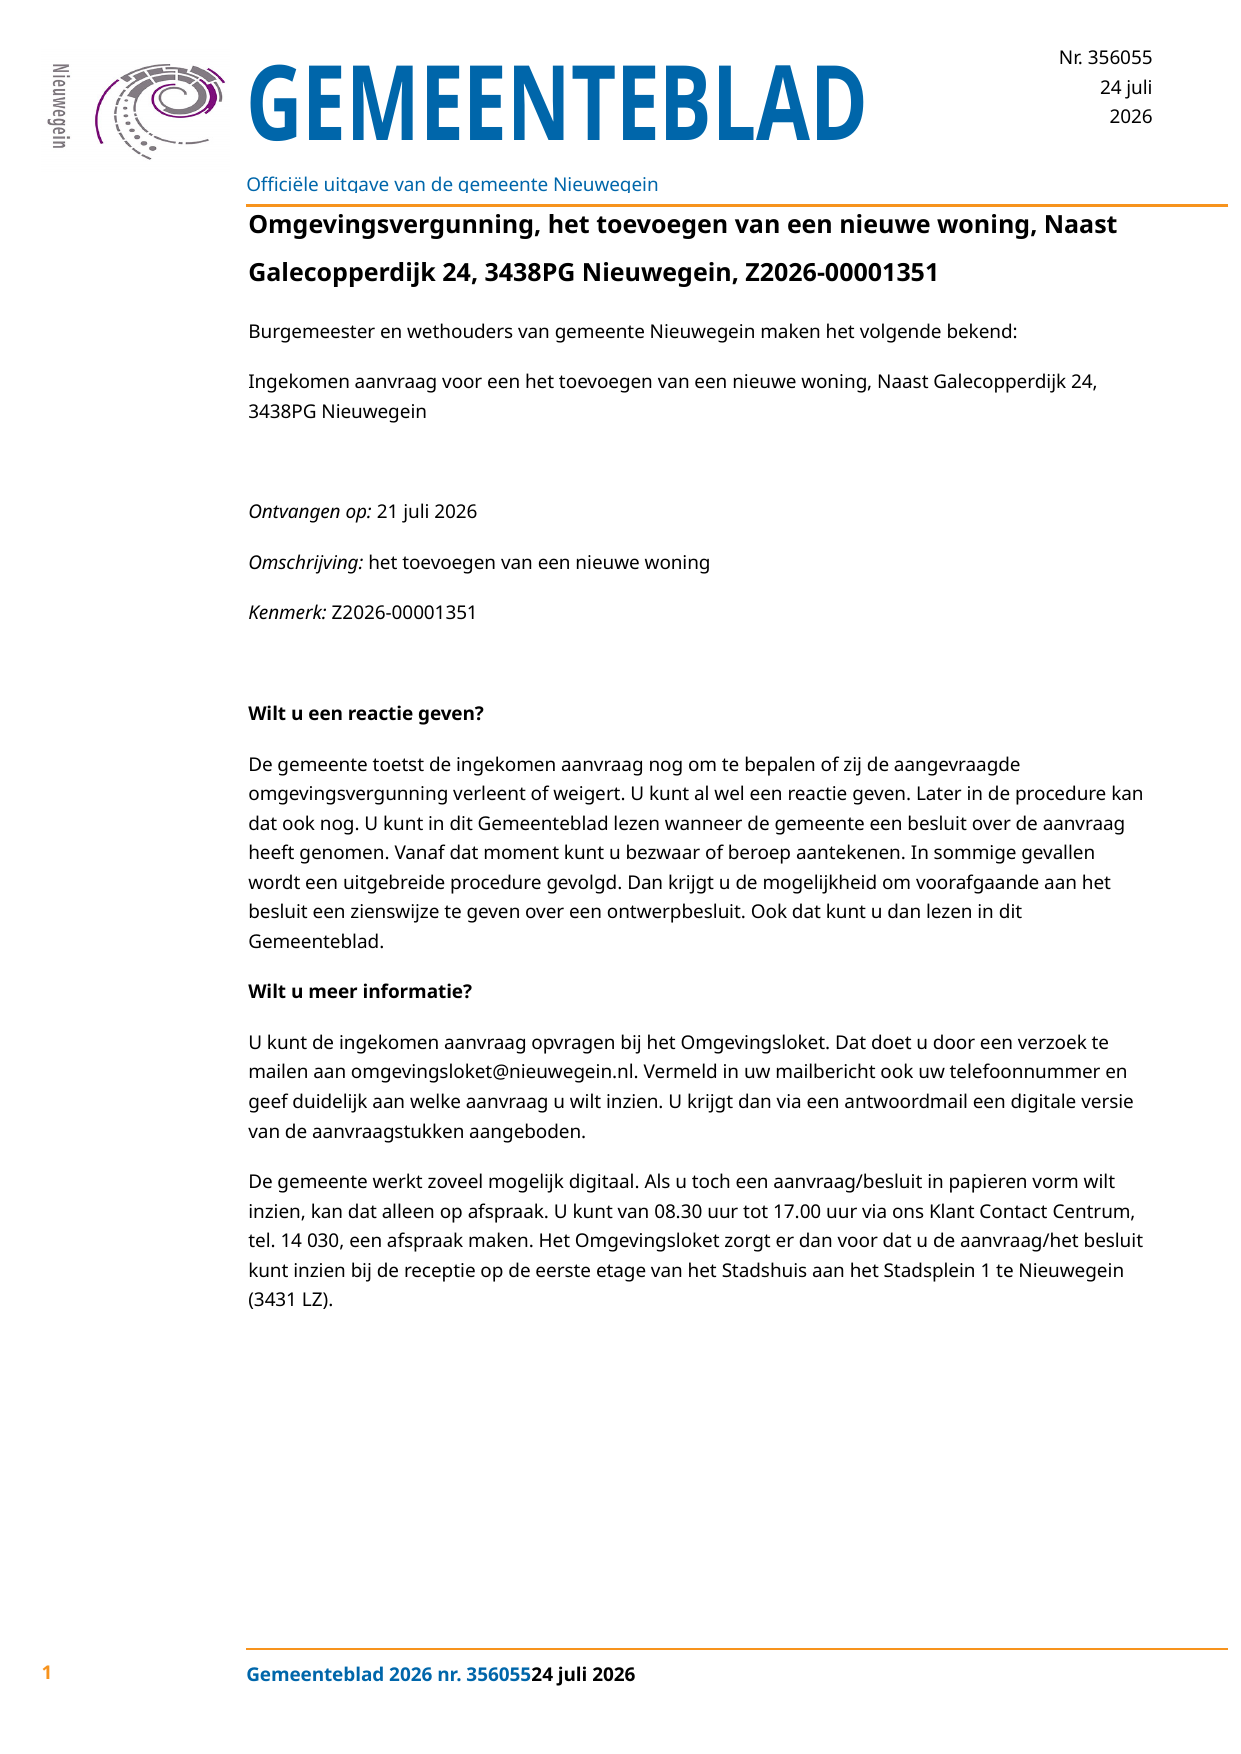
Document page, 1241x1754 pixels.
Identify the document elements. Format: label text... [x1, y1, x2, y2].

text De gemeente werkt zoveel mogelijk digitaal. Als u toch een aanvraag/besluit in papieren vorm wilt inzien, kan dat alleen op afspraak. U kunt van 08.30 uur tot 17.00 uur via ons Klant Contact Centrum, tel. 14 030, een afspraak maken. Het Omgevingsloket zorgt er dan voor dat u de aanvraag/het besluit kunt inzien bij de receptie op de eerste etage van het Stadshuis aan het Stadsplein 1 te Nieuwegein (3431 LZ). [248, 1168, 1152, 1312]
text Ontvangen op: 21 juli 2026 [248, 499, 1152, 524]
text Wilt u meer informatie? [248, 979, 1152, 1004]
text Wilt u een reactie geven? [248, 700, 1152, 726]
text U kunt de ingekomen aanvraag opvragen bij het Omgevingsloket. Dat doet u door een verzoek te mailen aan omgevingsloket@nieuwegein.nl. Vermeld in uw mailbericht ook uw telefoonnummer en geef duidelijk aan welke aanvraag u wilt inzien. U krijgt dan via een antwoordmail een digitale versie van de aanvraagstukken aangeboden. [248, 1029, 1152, 1144]
picture [41, 47, 231, 172]
text Ingekomen aanvraag voor een het toevoegen van een nieuwe woning, Naast Galecopperdijk 24, 3438PG Nieuwegein [248, 368, 1152, 424]
text Burgemeester en wethouders van gemeente Nieuwegein maken het volgende bekend: [248, 318, 1152, 344]
text Omschrijving: het toevoegen van een nieuwe woning [248, 549, 1152, 575]
text Kenmerk: Z2026-00001351 [248, 599, 1152, 625]
text De gemeente toetst de ingekomen aanvraag nog om te bepalen of zij de aangevraagde omgevingsvergunning verleent of weigert. U kunt al wel een reactie geven. Later in de procedure kan dat ook nog. U kunt in dit Gemeenteblad lezen wanneer de gemeente een besluit over de aanvraag heeft genomen. Vanaf dat moment kunt u bezwaar of beroep aantekenen. In sommige gevallen wordt een uitgebreide procedure gevolgd. Dan krijgt u de mogelijkheid om voorafgaande aan het besluit een zienswijze te geven over een ontwerpbesluit. Ook dat kunt u dan lezen in dit Gemeenteblad. [248, 751, 1152, 954]
text Omgevingsvergunning, het toevoegen van een nieuwe woning, Naast Galecopperdijk 24, 3438PG Nieuwegein, Z2026-00001351 [248, 207, 1152, 288]
